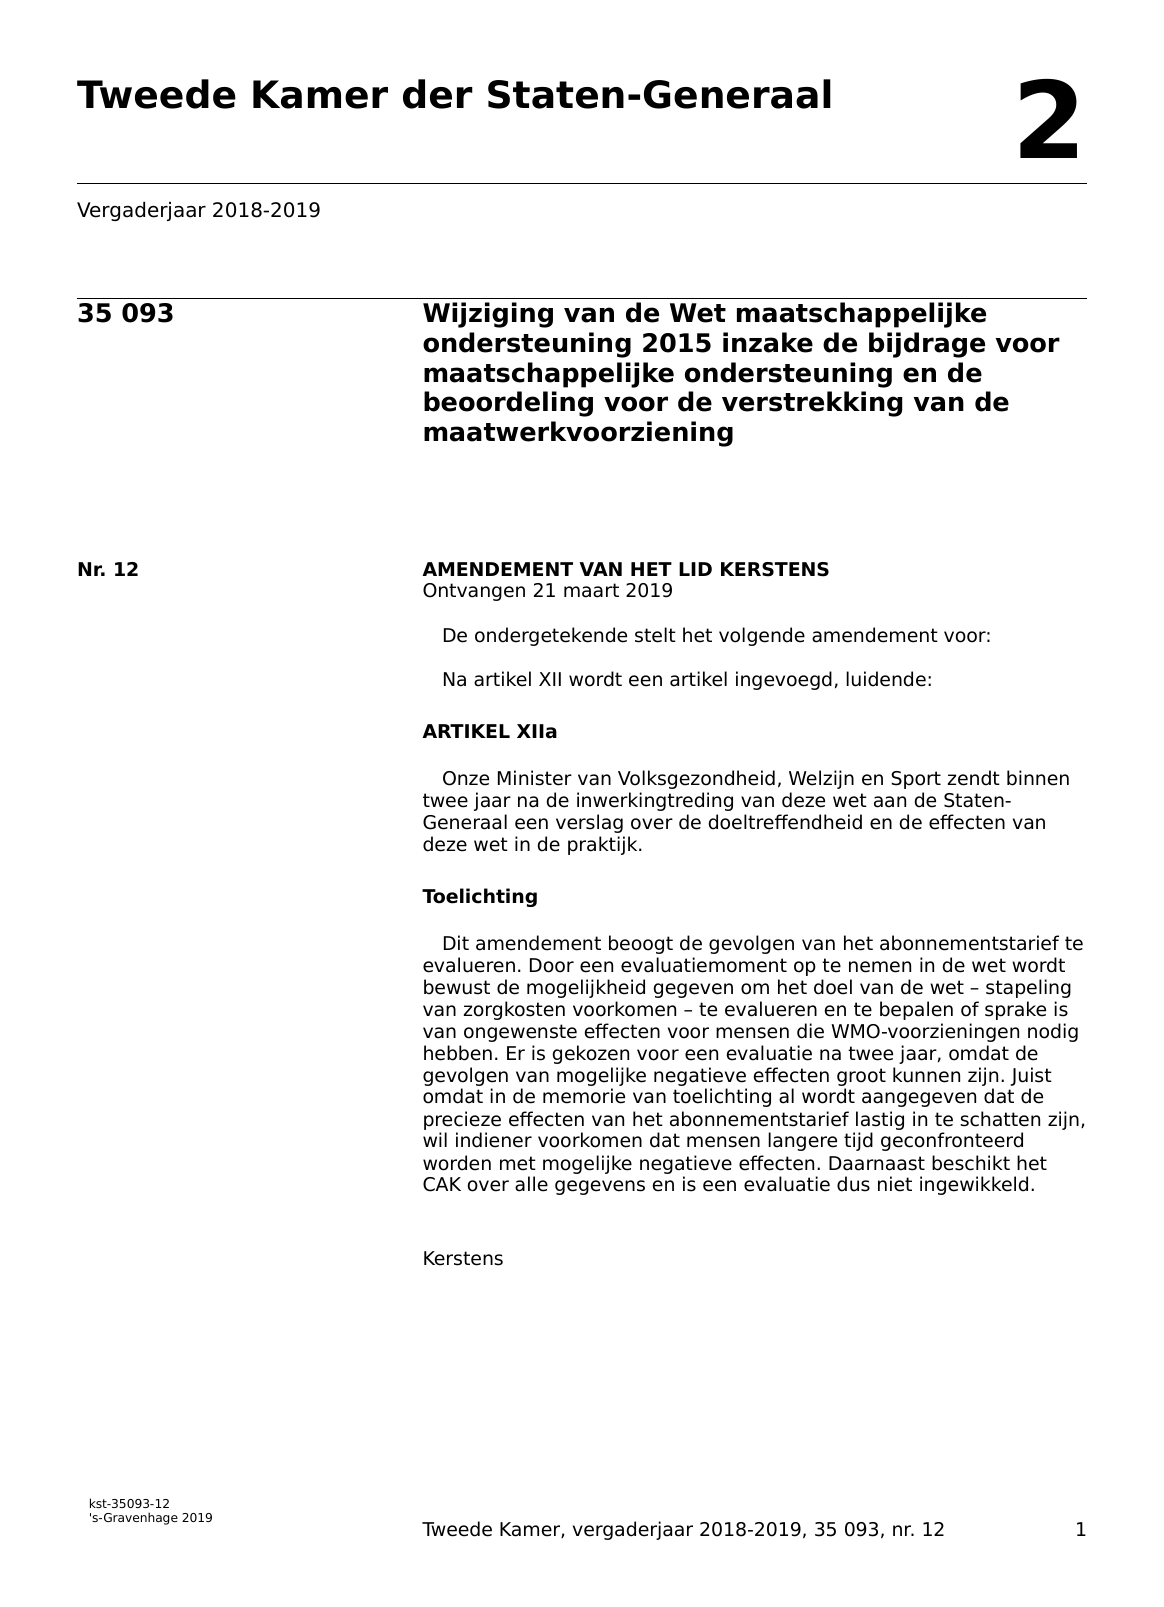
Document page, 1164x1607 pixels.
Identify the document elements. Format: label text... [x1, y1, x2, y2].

text Na artikel XII wordt een artikel ingevoegd, luidende: [422, 669, 1087, 691]
text 's-Gravenhage 2019 [88, 1511, 323, 1525]
table_header 2 [886, 59, 1087, 183]
text Ontvangen 21 maart 2019 [422, 580, 1087, 602]
subtitle Toelichting [422, 886, 1087, 908]
subtitle Nr. 12 AMENDEMENT VAN HET LID KERSTENS [77, 558, 1087, 580]
text kst-35093-12 [88, 1497, 323, 1511]
text Dit amendement beoogt de gevolgen van het abonnementstarief te evalueren. Door een evaluatiemoment op te nemen in de wet wordt bewust de mogelijkheid gegeven om het doel van de wet – stapeling van zorgkosten voorkomen – te evalueren en te bepalen of sprake is van ongewenste effecten voor mensen die WMO-voorzieningen nodig hebben. Er is gekozen voor een evaluatie na twee jaar, omdat de gevolgen van mogelijke negatieve effecten groot kunnen zijn. Juist omdat in de memorie van toelichting al wordt aangegeven dat de precieze effecten van het abonnementstarief lastig in te schatten zijn, wil indiener voorkomen dat mensen langere tijd geconfronteerd worden met mogelijke negatieve effecten. Daarnaast beschikt het CAK over alle gegevens en is een evaluatie dus niet ingewikkeld. [422, 933, 1087, 1196]
text Kerstens [422, 1226, 1087, 1270]
table_cell Vergaderjaar 2018-2019 [77, 184, 1087, 298]
text Onze Minister van Volksgezondheid, Welzijn en Sport zendt binnen twee jaar na de inwerkingtreding van deze wet aan de Staten-Generaal een verslag over de doeltreffendheid en de effecten van deze wet in de praktijk. [422, 768, 1087, 856]
subtitle ARTIKEL XIIa [422, 721, 1087, 743]
text De ondergetekende stelt het volgende amendement voor: [422, 624, 1087, 647]
table_header Tweede Kamer der Staten-Generaal [77, 59, 886, 183]
subtitle 35 093 Wijziging van de Wet maatschappelijke ondersteuning 2015 inzake de bijdrage voor maatschappelijke ondersteuning en de beoordeling voor de verstrekking van de maatwerkvoorziening [77, 299, 1087, 447]
